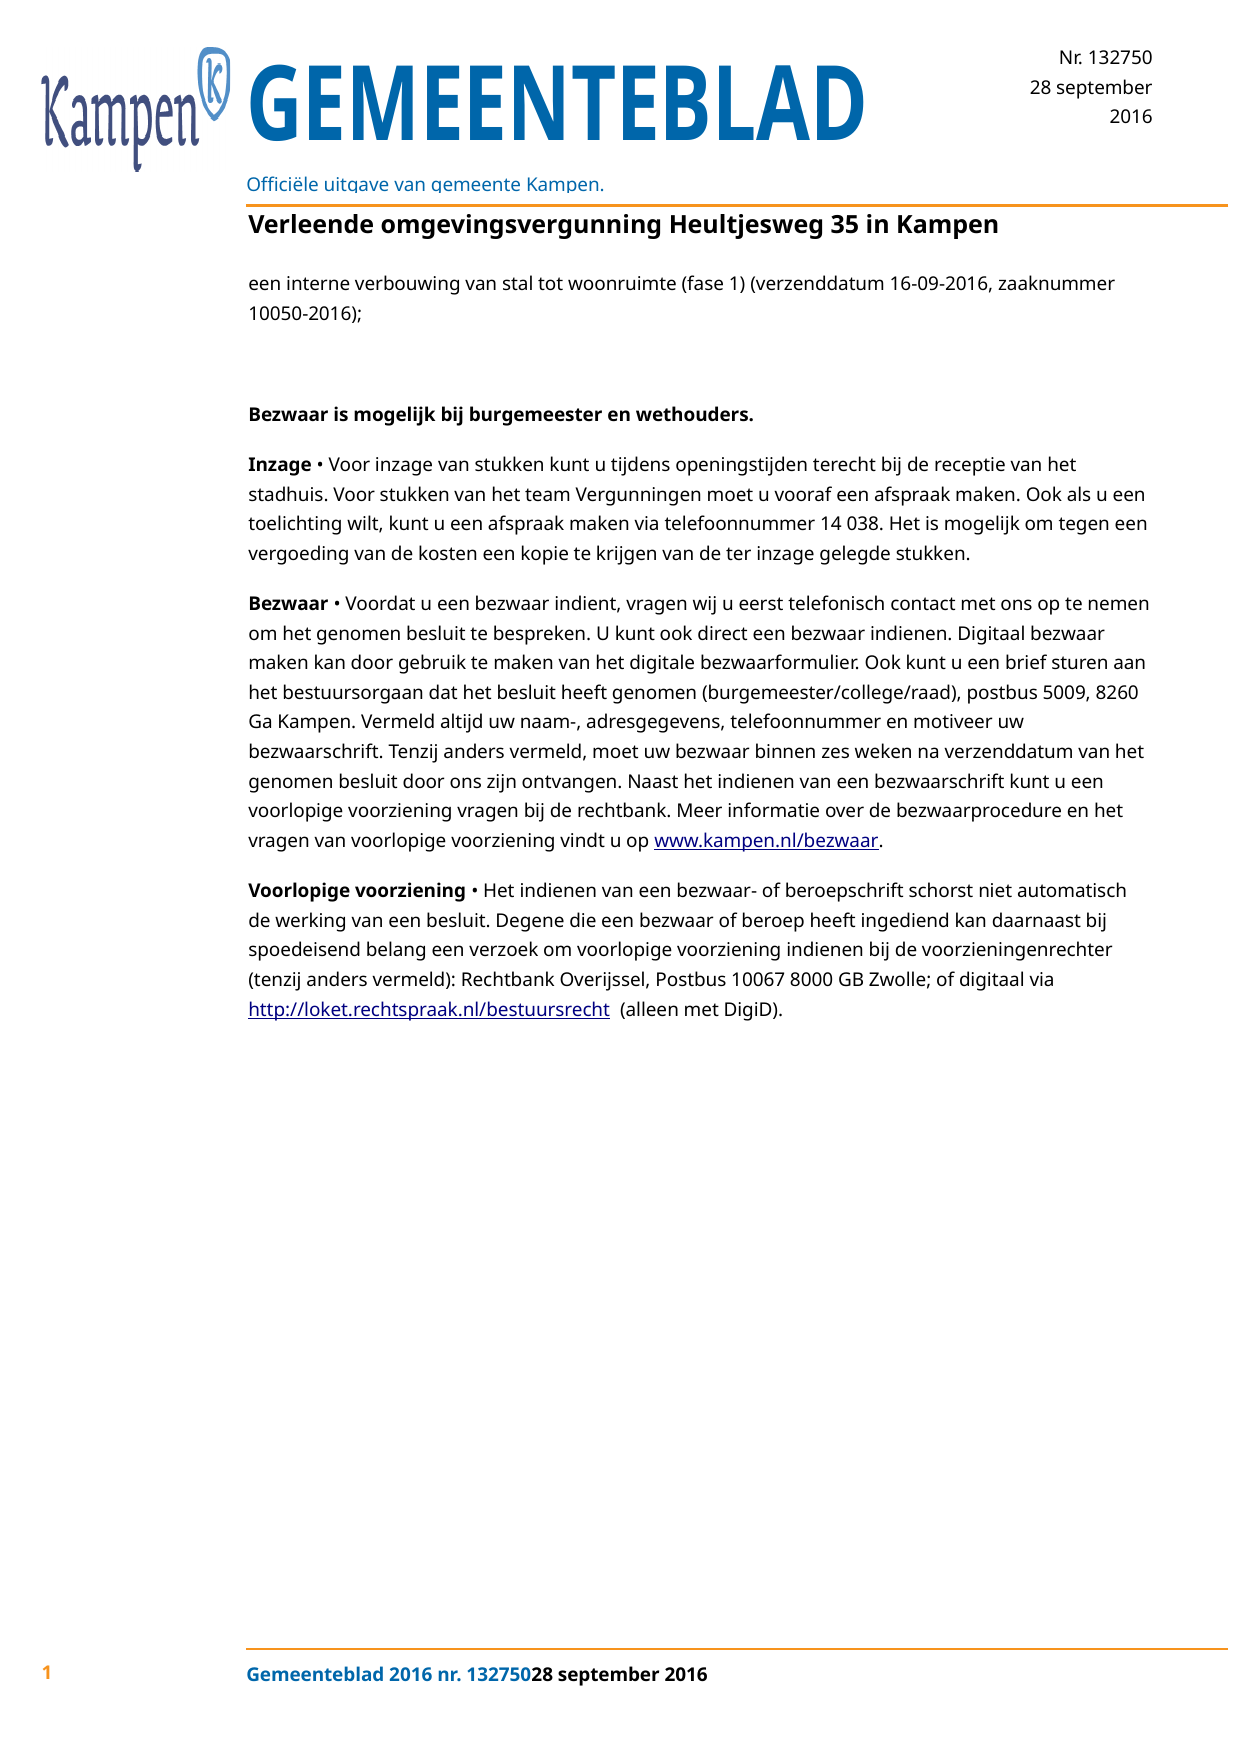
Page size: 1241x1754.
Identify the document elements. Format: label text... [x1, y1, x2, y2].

text Verleende omgevingsvergunning Heultjesweg 35 in Kampen [248, 207, 1152, 241]
text Inzage • Voor inzage van stukken kunt u tijdens openingstijden terecht bij de receptie van het stadhuis. Voor stukken van het team Vergunningen moet u vooraf een afspraak maken. Ook als u een toelichting wilt, kunt u een afspraak maken via telefoonnummer 14 038. Het is mogelijk om tegen een vergoeding van de kosten een kopie te krijgen van de ter inzage gelegde stukken. [248, 451, 1152, 566]
text Bezwaar is mogelijk bij burgemeester en wethouders. [248, 401, 1152, 426]
text een interne verbouwing van stal tot woonruimte (fase 1) (verzenddatum 16-09-2016, zaaknummer 10050-2016); [248, 270, 1152, 326]
picture [41, 47, 231, 172]
text Bezwaar • Voordat u een bezwaar indient, vragen wij u eerst telefonisch contact met ons op te nemen om het genomen besluit te bespreken. U kunt ook direct een bezwaar indienen. Digitaal bezwaar maken kan door gebruik te maken van het digitale bezwaarformulier. Ook kunt u een brief sturen aan het bestuursorgaan dat het besluit heeft genomen (burgemeester/college/raad), postbus 5009, 8260 Ga Kampen. Vermeld altijd uw naam-, adresgegevens, telefoonnummer en motiveer uw bezwaarschrift. Tenzij anders vermeld, moet uw bezwaar binnen zes weken na verzenddatum van het genomen besluit door ons zijn ontvangen. Naast het indienen van een bezwaarschrift kunt u een voorlopige voorziening vragen bij de rechtbank. Meer informatie over de bezwaarprocedure en het vragen van voorlopige voorziening vindt u op www.kampen.nl/bezwaar. [248, 590, 1152, 853]
text Voorlopige voorziening • Het indienen van een bezwaar- of beroepschrift schorst niet automatisch de werking van een besluit. Degene die een bezwaar of beroep heeft ingediend kan daarnaast bij spoedeisend belang een verzoek om voorlopige voorziening indienen bij de voorzieningenrechter (tenzij anders vermeld): Rechtbank Overijssel, Postbus 10067 8000 GB Zwolle; of digitaal via http://loket.rechtspraak.nl/bestuursrecht (alleen met DigiD). [248, 877, 1152, 1021]
